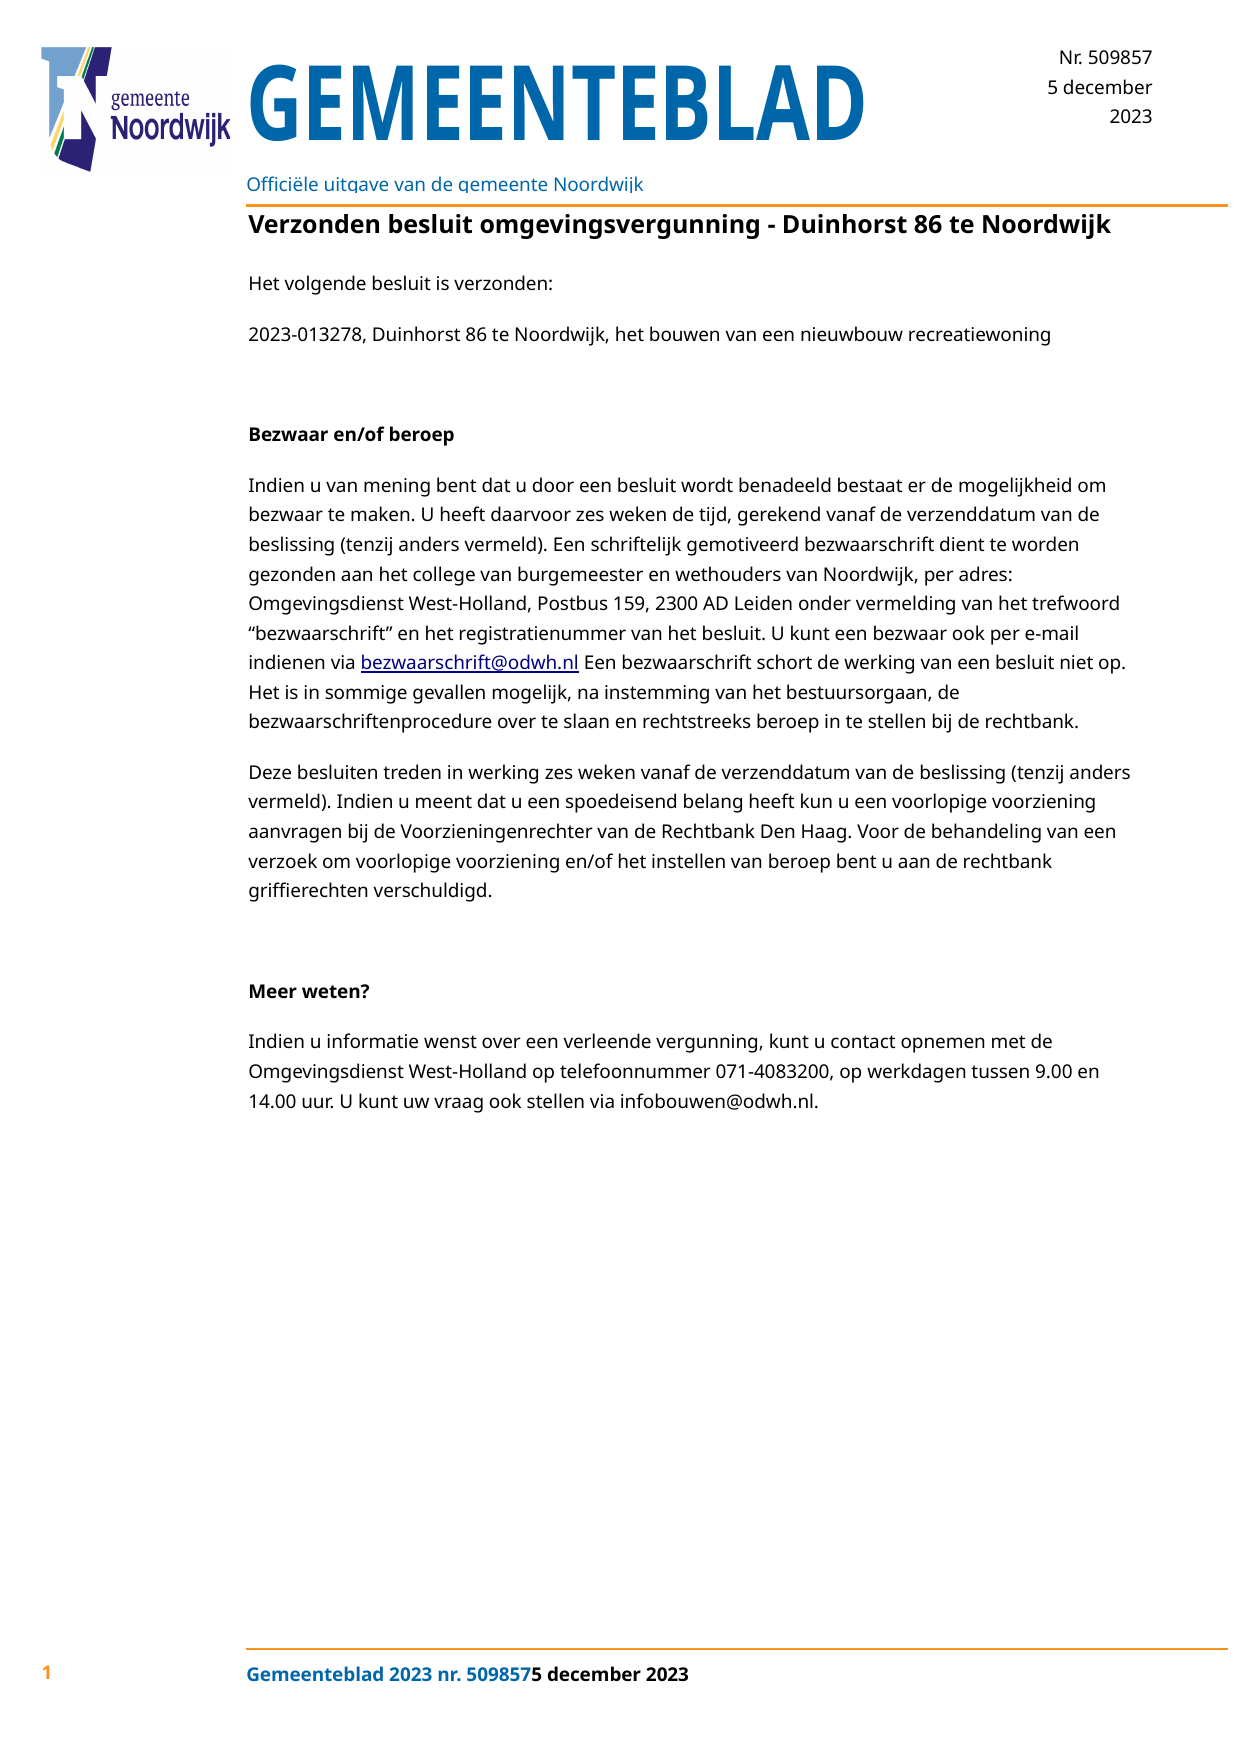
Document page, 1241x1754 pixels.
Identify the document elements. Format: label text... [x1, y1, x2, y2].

text Indien u informatie wenst over een verleende vergunning, kunt u contact opnemen met de Omgevingsdienst West-Holland op telefoonnummer 071-4083200, op werkdagen tussen 9.00 en 14.00 uur. U kunt uw vraag ook stellen via infobouwen@odwh.nl. [248, 1029, 1152, 1113]
text Meer weten? [248, 978, 1152, 1004]
picture [41, 47, 231, 172]
text 2023-013278, Duinhorst 86 te Noordwijk, het bouwen van een nieuwbouw recreatiewoning [248, 321, 1152, 346]
text Het volgende besluit is verzonden: [248, 270, 1152, 296]
text Deze besluiten treden in werking zes weken vanaf de verzenddatum van de beslissing (tenzij anders vermeld). Indien u meent dat u een spoedeisend belang heeft kun u een voorlopige voorziening aanvragen bij de Voorzieningenrechter van de Rechtbank Den Haag. Voor de behandeling van een verzoek om voorlopige voorziening en/of het instellen van beroep bent u aan de rechtbank griffierechten verschuldigd. [248, 759, 1152, 903]
text Indien u van mening bent dat u door een besluit wordt benadeeld bestaat er de mogelijkheid om bezwaar te maken. U heeft daarvoor zes weken de tijd, gerekend vanaf de verzenddatum van de beslissing (tenzij anders vermeld). Een schriftelijk gemotiveerd bezwaarschrift dient te worden gezonden aan het college van burgemeester en wethouders van Noordwijk, per adres: Omgevingsdienst West-Holland, Postbus 159, 2300 AD Leiden onder vermelding van het trefwoord “bezwaarschrift” en het registratienummer van het besluit. U kunt een bezwaar ook per e-mail indienen via bezwaarschrift@odwh.nl Een bezwaarschrift schort de werking van een besluit niet op. Het is in sommige gevallen mogelijk, na instemming van het bestuursorgaan, de bezwaarschriftenprocedure over te slaan en rechtstreeks beroep in te stellen bij de rechtbank. [248, 472, 1152, 734]
text Verzonden besluit omgevingsvergunning - Duinhorst 86 te Noordwijk [248, 207, 1152, 241]
text Bezwaar en/of beroep [248, 422, 1152, 447]
